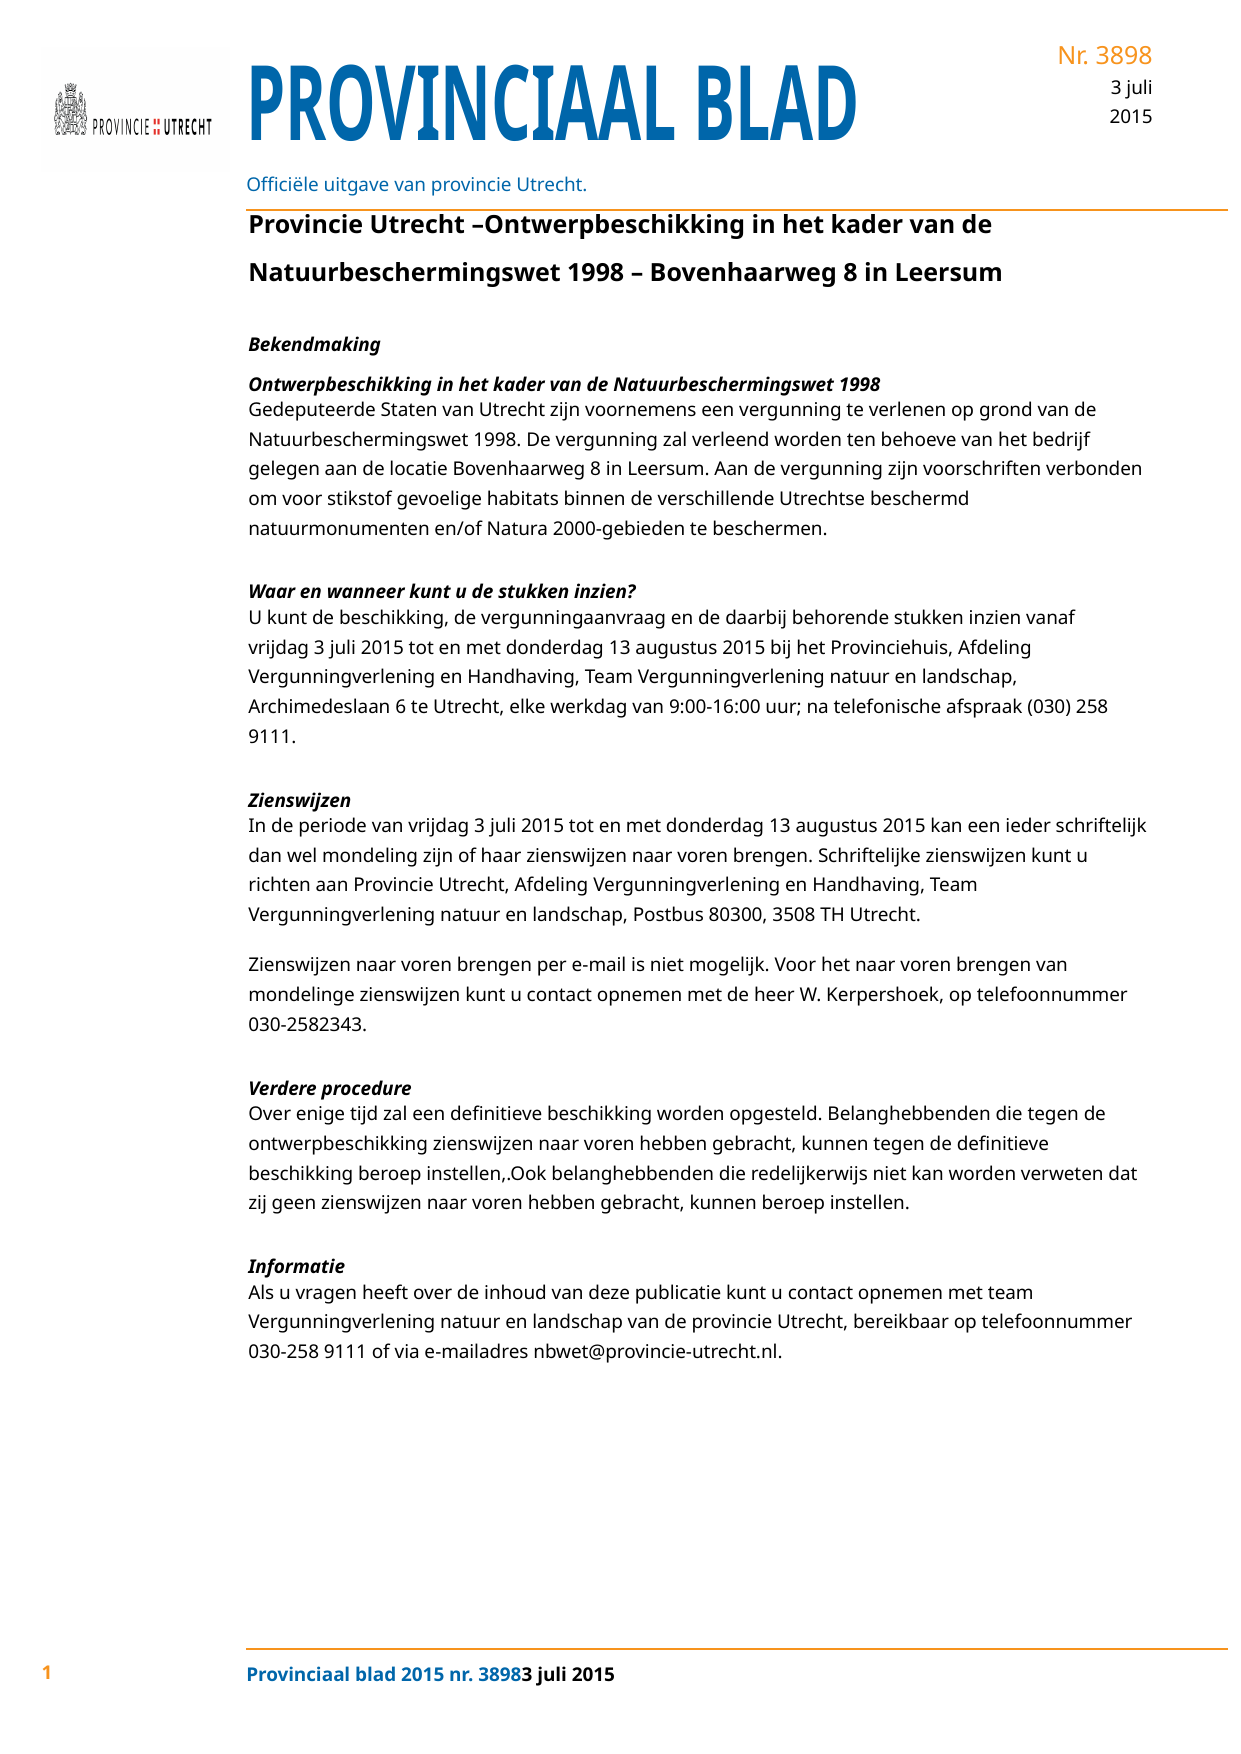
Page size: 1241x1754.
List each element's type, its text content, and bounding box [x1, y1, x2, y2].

text Verdere procedure [248, 1075, 1152, 1101]
text Informatie [248, 1253, 1152, 1279]
text Zienswijzen [248, 787, 1152, 812]
text Over enige tijd zal een definitieve beschikking worden opgesteld. Belanghebbenden die tegen de ontwerpbeschikking zienswijzen naar voren hebben gebracht, kunnen tegen de definitieve beschikking beroep instellen,.Ook belanghebbenden die redelijkerwijs niet kan worden verweten dat zij geen zienswijzen naar voren hebben gebracht, kunnen beroep instellen. [248, 1101, 1152, 1215]
text Bekendmaking [248, 331, 1152, 357]
text Ontwerpbeschikking in het kader van de Natuurbeschermingswet 1998 [248, 371, 1152, 396]
text Zienswijzen naar voren brengen per e-mail is niet mogelijk. Voor het naar voren brengen van mondelinge zienswijzen kunt u contact opnemen met de heer W. Kerpershoek, op telefoonnummer 030-2582343. [248, 952, 1152, 1037]
text Waar en wanneer kunt u de stukken inzien? [248, 579, 1152, 604]
text Provincie Utrecht –Ontwerpbeschikking in het kader van de Natuurbeschermingswet 1998 – Bovenhaarweg 8 in Leersum [248, 211, 1152, 288]
text U kunt de beschikking, de vergunningaanvraag en de daarbij behorende stukken inzien vanaf vrijdag 3 juli 2015 tot en met donderdag 13 augustus 2015 bij het Provinciehuis, Afdeling Vergunningverlening en Handhaving, Team Vergunningverlening natuur en landschap, Archimedeslaan 6 te Utrecht, elke werkdag van 9:00-16:00 uur; na telefonische afspraak (030) 258 9111. [248, 604, 1152, 748]
text In de periode van vrijdag 3 juli 2015 tot en met donderdag 13 augustus 2015 kan een ieder schriftelijk dan wel mondeling zijn of haar zienswijzen naar voren brengen. Schriftelijke zienswijzen kunt u richten aan Provincie Utrecht, Afdeling Vergunningverlening en Handhaving, Team Vergunningverlening natuur en landschap, Postbus 80300, 3508 TH Utrecht. [248, 812, 1152, 927]
picture [41, 47, 231, 172]
text Gedeputeerde Staten van Utrecht zijn voornemens een vergunning te verlenen op grond van de Natuurbeschermingswet 1998. De vergunning zal verleend worden ten behoeve van het bedrijf gelegen aan de locatie Bovenhaarweg 8 in Leersum. Aan de vergunning zijn voorschriften verbonden om voor stikstof gevoelige habitats binnen de verschillende Utrechtse beschermd natuurmonumenten en/of Natura 2000-gebieden te beschermen. [248, 396, 1152, 541]
text Als u vragen heeft over de inhoud van deze publicatie kunt u contact opnemen met team Vergunningverlening natuur en landschap van de provincie Utrecht, bereikbaar op telefoonnummer 030-258 9111 of via e-mailadres nbwet@provincie-utrecht.nl. [248, 1279, 1152, 1364]
